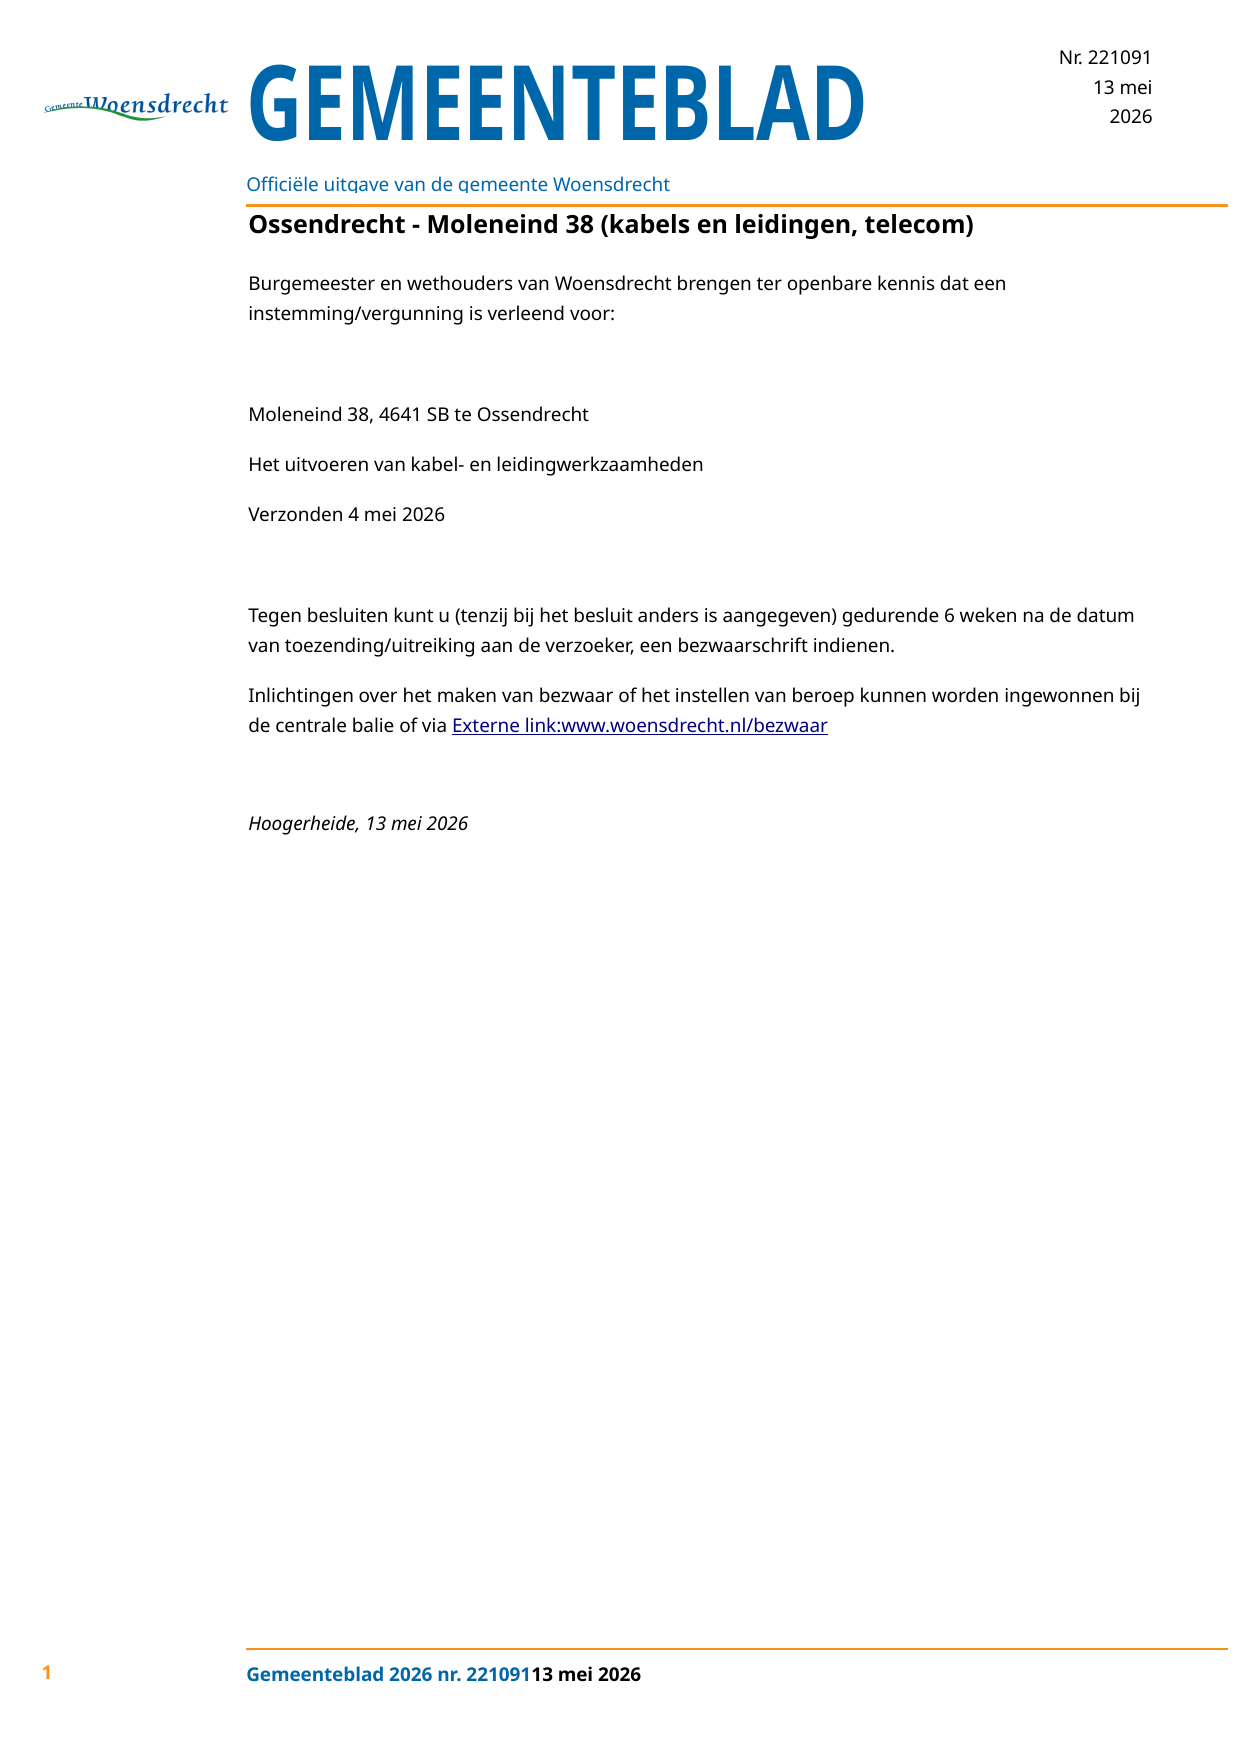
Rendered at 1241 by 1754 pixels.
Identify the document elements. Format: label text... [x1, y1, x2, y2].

text Ossendrecht - Moleneind 38 (kabels en leidingen, telecom) [248, 207, 1152, 241]
picture [41, 47, 231, 172]
text Inlichtingen over het maken van bezwaar of het instellen van beroep kunnen worden ingewonnen bij de centrale balie of via Externe link:www.woensdrecht.nl/bezwaar [248, 682, 1152, 738]
text Moleneind 38, 4641 SB te Ossendrecht [248, 401, 1152, 426]
text Tegen besluiten kunt u (tenzij bij het besluit anders is aangegeven) gedurende 6 weken na de datum van toezending/uitreiking aan de verzoeker, een bezwaarschrift indienen. [248, 602, 1152, 658]
text Hoogerheide, 13 mei 2026 [248, 810, 1152, 836]
text Het uitvoeren van kabel- en leidingwerkzaamheden [248, 451, 1152, 477]
text Verzonden 4 mei 2026 [248, 502, 1152, 527]
text Burgemeester en wethouders van Woensdrecht brengen ter openbare kennis dat een instemming/vergunning is verleend voor: [248, 270, 1152, 326]
